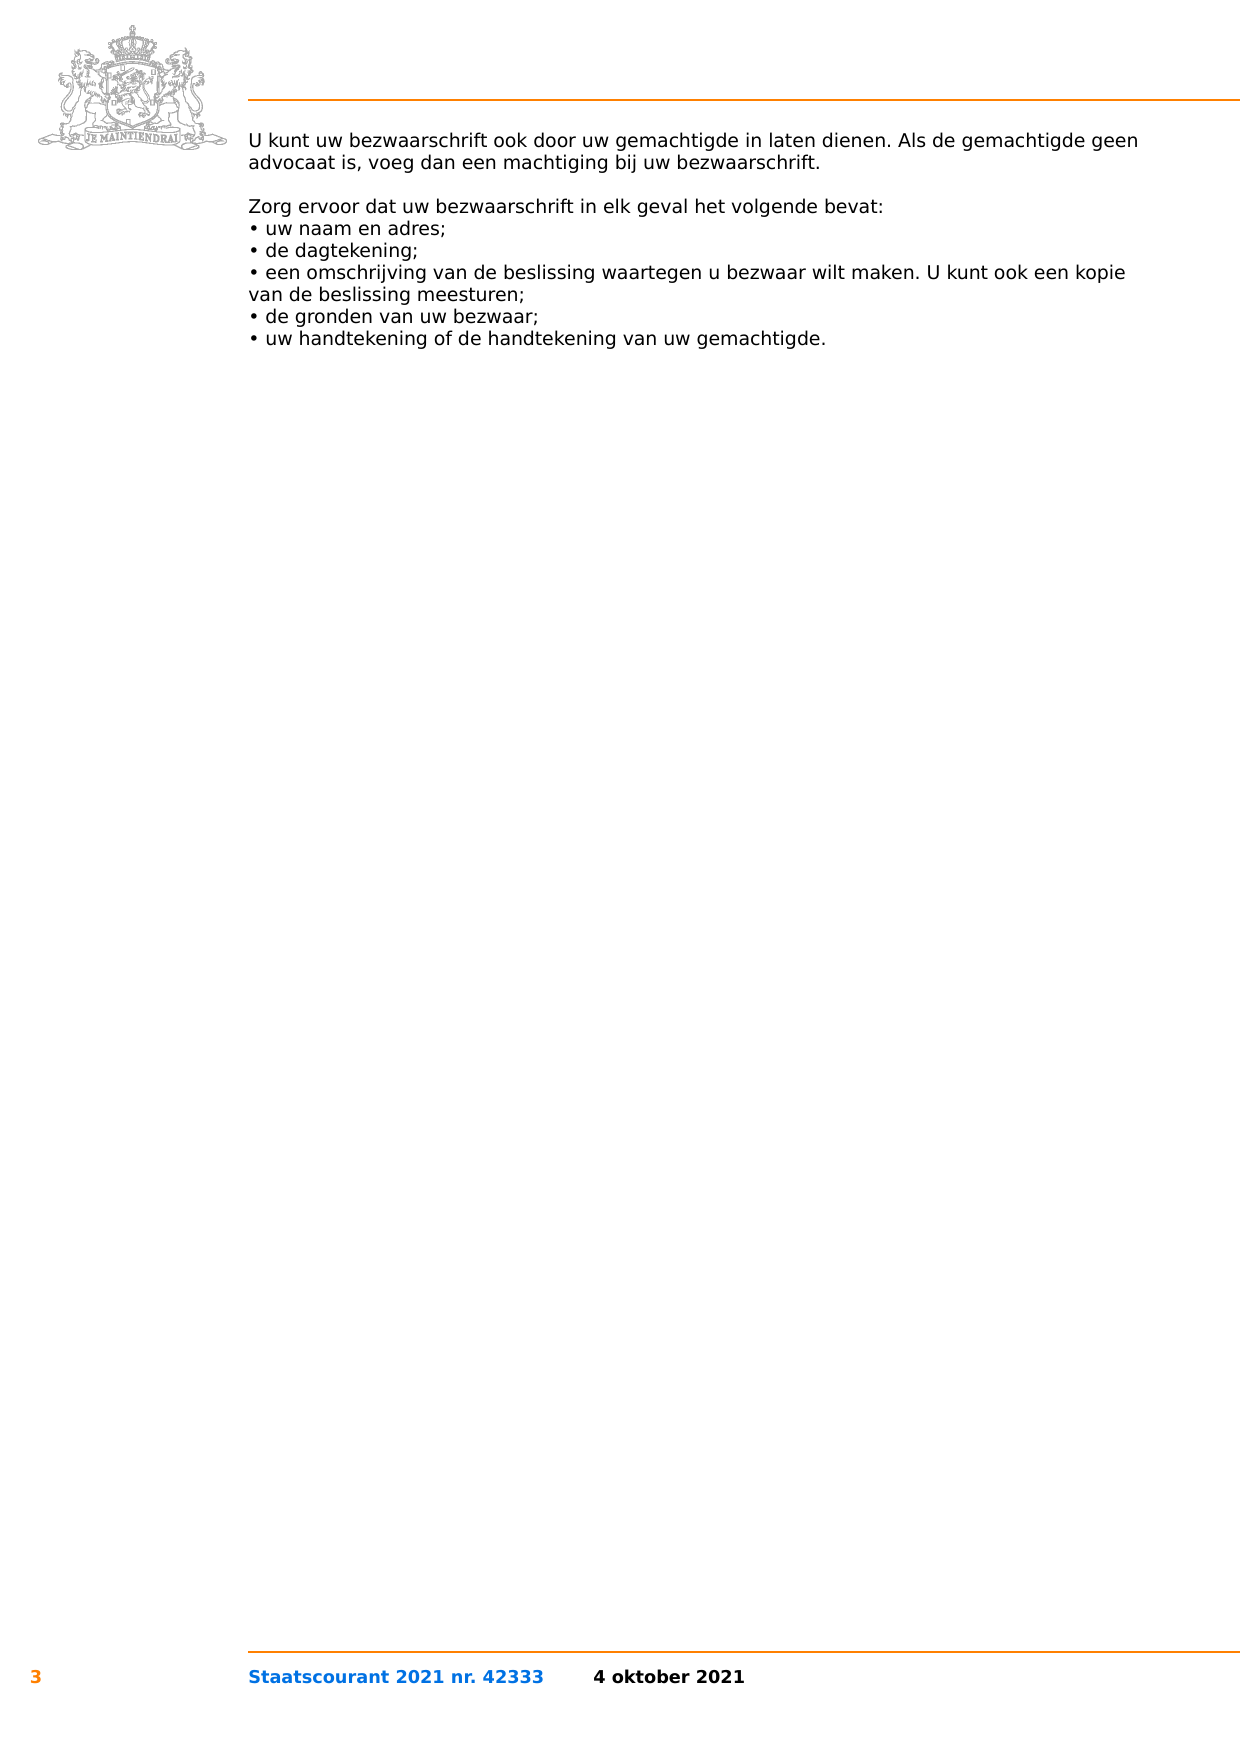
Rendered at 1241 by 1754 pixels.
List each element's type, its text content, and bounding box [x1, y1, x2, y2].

text • uw naam en adres; [248, 218, 1163, 240]
text • een omschrijving van de beslissing waartegen u bezwaar wilt maken. U kunt ook een kopie van de beslissing meesturen; [248, 262, 1163, 306]
text • de gronden van uw bezwaar; [248, 306, 1163, 328]
text • uw handtekening of de handtekening van uw gemachtigde. [248, 328, 1163, 349]
text U kunt uw bezwaarschrift ook door uw gemachtigde in laten dienen. Als de gemachtigde geen advocaat is, voeg dan een machtiging bij uw bezwaarschrift. [248, 130, 1163, 174]
text Zorg ervoor dat uw bezwaarschrift in elk geval het volgende bevat: [248, 196, 1163, 218]
text • de dagtekening; [248, 240, 1163, 262]
picture [38, 25, 227, 150]
